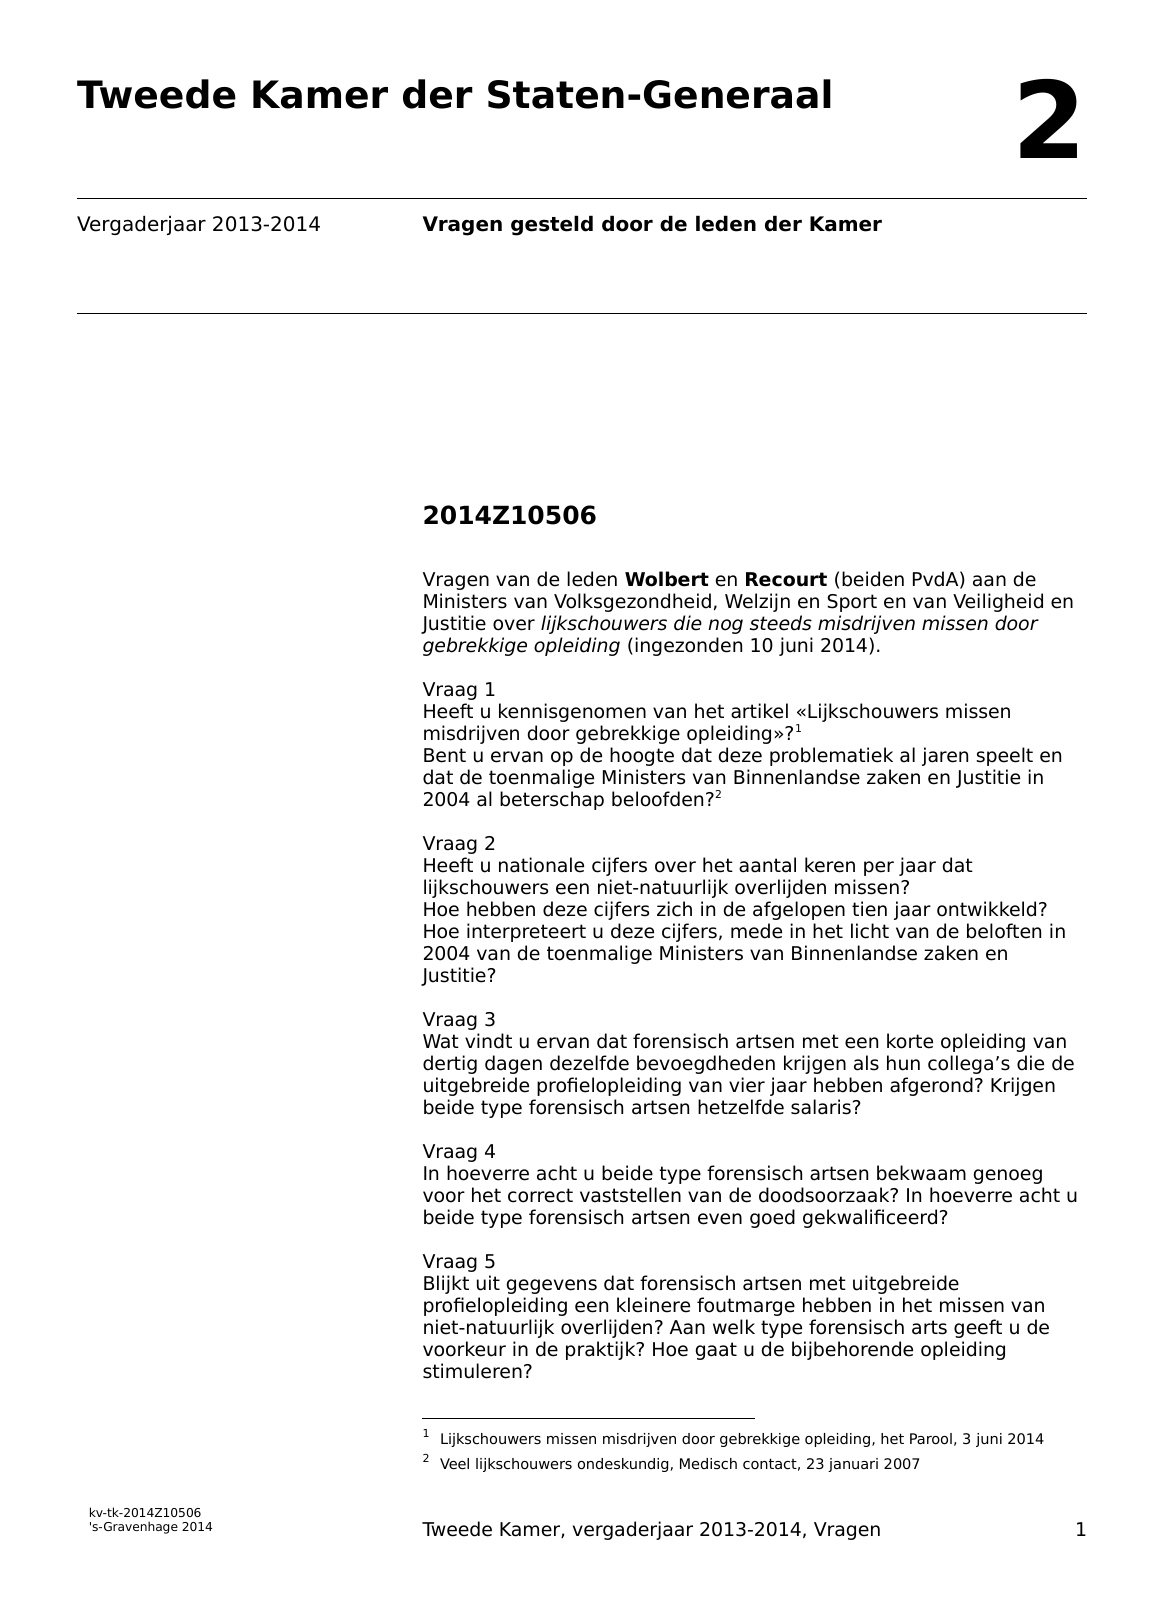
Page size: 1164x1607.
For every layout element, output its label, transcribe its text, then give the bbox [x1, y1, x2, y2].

text Blijkt uit gegevens dat forensisch artsen met uitgebreide profielopleiding een kleinere foutmarge hebben in het missen van niet-natuurlijk overlijden? Aan welk type forensisch arts geeft u de voorkeur in de praktijk? Hoe gaat u de bijbehorende opleiding stimuleren? [422, 1273, 1087, 1383]
text Heeft u kennisgenomen van het artikel «Lijkschouwers missen misdrijven door gebrekkige opleiding»? [422, 701, 1087, 745]
text Hoe hebben deze cijfers zich in de afgelopen tien jaar ontwikkeld? Hoe interpreteert u deze cijfers, mede in het licht van de beloften in 2004 van de toenmalige Ministers van Binnenlandse zaken en Justitie? [422, 899, 1087, 987]
text 's-Gravenhage 2014 [88, 1520, 323, 1534]
text Vraag 4 [422, 1141, 1087, 1163]
text In hoeverre acht u beide type forensisch artsen bekwaam genoeg voor het correct vaststellen van de doodsoorzaak? In hoeverre acht u beide type forensisch artsen even goed gekwalificeerd? [422, 1163, 1087, 1229]
text 2014Z10506 [422, 501, 1087, 531]
text Vragen van de leden Wolbert en Recourt (beiden PvdA) aan de Ministers van Volksgezondheid, Welzijn en Sport en van Veiligheid en Justitie over lijkschouwers die nog steeds misdrijven missen door gebrekkige opleiding (ingezonden 10 juni 2014). [422, 569, 1087, 657]
text Heeft u nationale cijfers over het aantal keren per jaar dat lijkschouwers een niet-natuurlijk overlijden missen? [422, 855, 1087, 899]
text Lijkschouwers missen misdrijven door gebrekkige opleiding, het Parool, 3 juni 2014 [422, 1427, 1087, 1449]
table_cell Vergaderjaar 2013-2014 [77, 199, 422, 313]
text Vraag 1 [422, 679, 1087, 701]
text Veel lijkschouwers ondeskundig, Medisch contact, 23 januari 2007 [422, 1452, 1087, 1474]
table_header 2 [886, 59, 1087, 198]
text Vraag 5 [422, 1251, 1087, 1273]
text kv-tk-2014Z10506 [88, 1506, 323, 1520]
table_cell Vragen gesteld door de leden der Kamer [422, 199, 1087, 313]
text Wat vindt u ervan dat forensisch artsen met een korte opleiding van dertig dagen dezelfde bevoegdheden krijgen als hun collega’s die de uitgebreide profielopleiding van vier jaar hebben afgerond? Krijgen beide type forensisch artsen hetzelfde salaris? [422, 1031, 1087, 1119]
text Vraag 2 [422, 833, 1087, 855]
text Vraag 3 [422, 1009, 1087, 1031]
table_header Tweede Kamer der Staten-Generaal [77, 59, 886, 198]
text Bent u ervan op de hoogte dat deze problematiek al jaren speelt en dat de toenmalige Ministers van Binnenlandse zaken en Justitie in 2004 al beterschap beloofden? [422, 745, 1087, 811]
